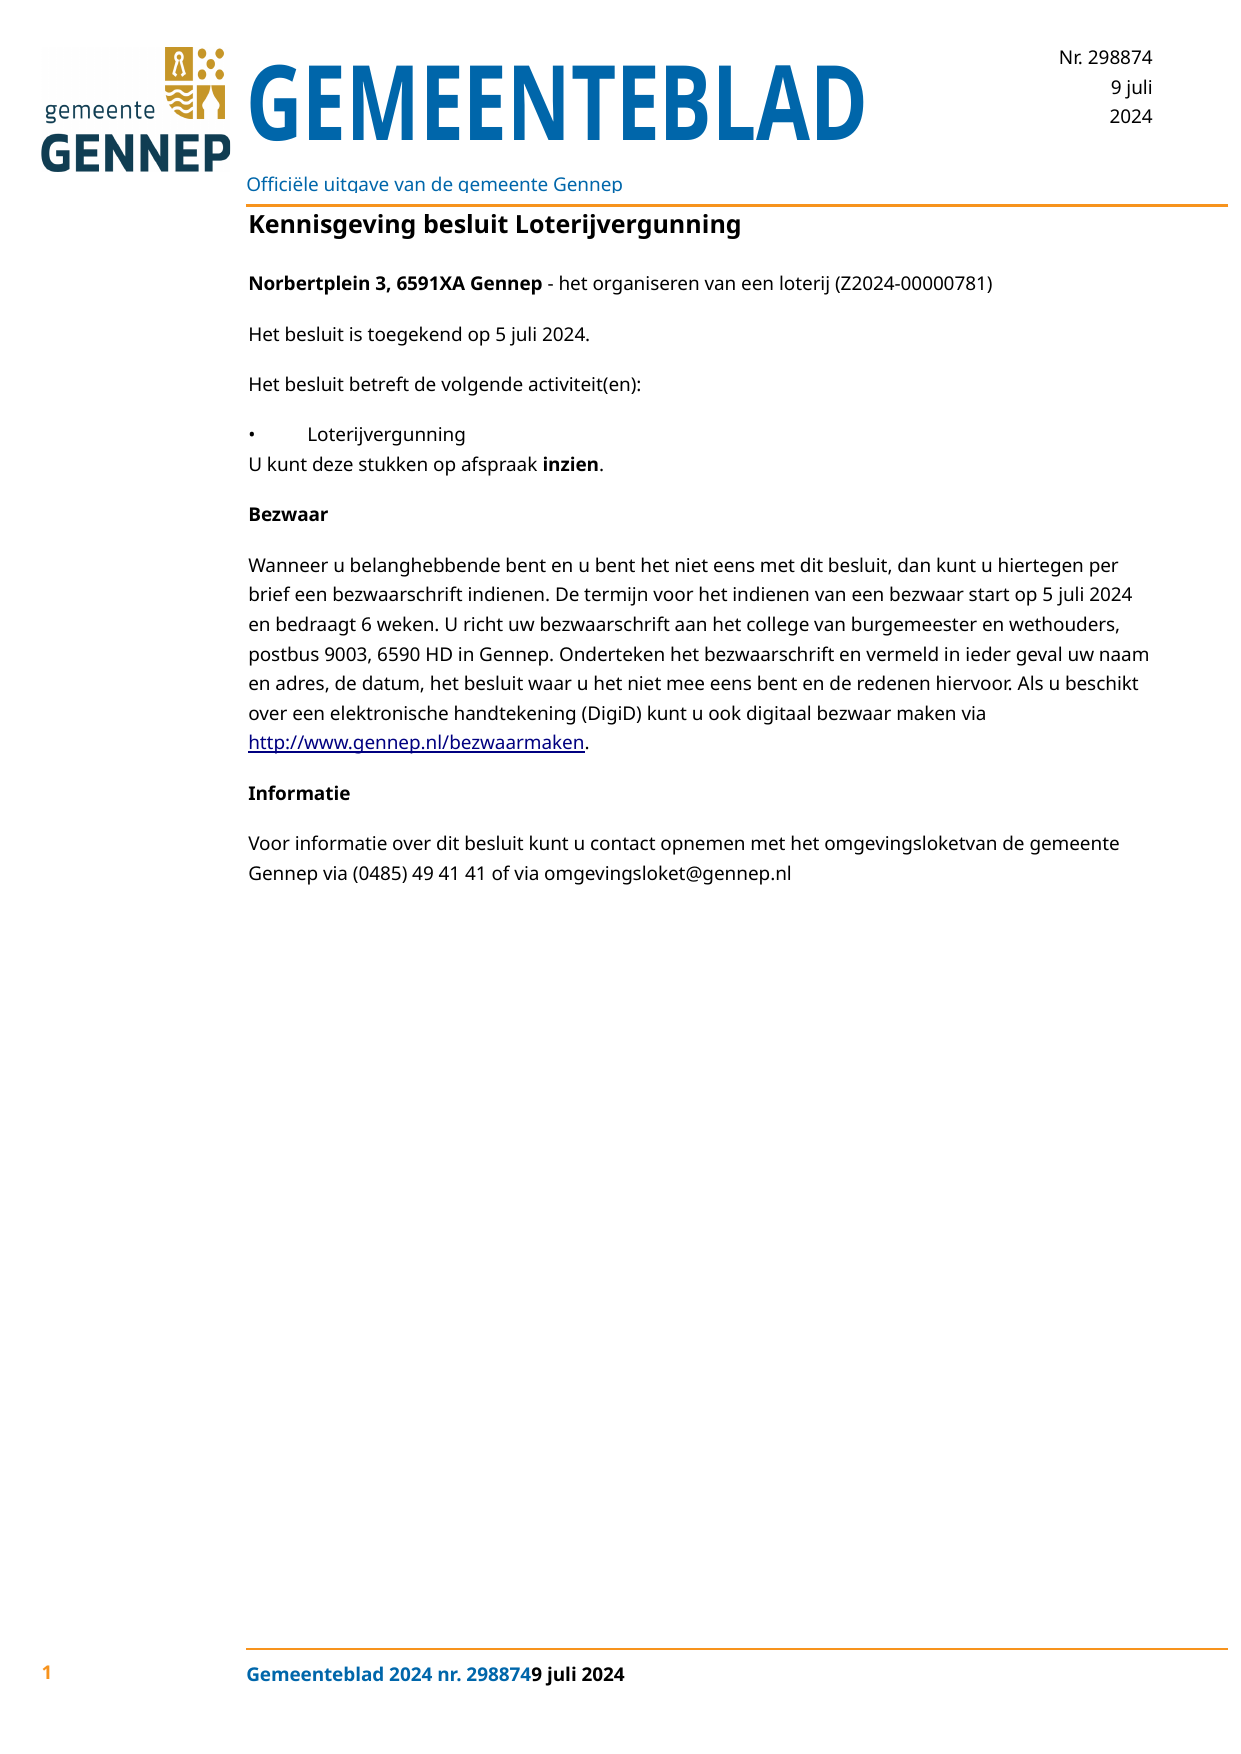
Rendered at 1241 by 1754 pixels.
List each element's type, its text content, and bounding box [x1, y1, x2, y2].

text U kunt deze stukken op afspraak inzien. [248, 451, 1152, 477]
text Voor informatie over dit besluit kunt u contact opnemen met het omgevingsloketvan de gemeente Gennep via (0485) 49 41 41 of via omgevingsloket@gennep.nl [248, 830, 1152, 886]
text Wanneer u belanghebbende bent en u bent het niet eens met dit besluit, dan kunt u hiertegen per brief een bezwaarschrift indienen. De termijn voor het indienen van een bezwaar start op 5 juli 2024 en bedraagt 6 weken. U richt uw bezwaarschrift aan het college van burgemeester en wethouders, postbus 9003, 6590 HD in Gennep. Onderteken het bezwaarschrift en vermeld in ieder geval uw naam en adres, de datum, het besluit waar u het niet mee eens bent en de redenen hiervoor. Als u beschikt over een elektronische handtekening (DigiD) kunt u ook digitaal bezwaar maken via http://www.gennep.nl/bezwaarmaken. [248, 552, 1152, 755]
text Bezwaar [248, 502, 1152, 527]
text Kennisgeving besluit Loterijvergunning [248, 207, 1152, 241]
picture [41, 47, 231, 172]
text Het besluit betreft de volgende activiteit(en): [248, 371, 1152, 397]
list Loterijvergunning [248, 422, 1152, 447]
text Informatie [248, 780, 1152, 806]
text Norbertplein 3, 6591XA Gennep - het organiseren van een loterij (Z2024-00000781) [248, 270, 1152, 296]
text Het besluit is toegekend op 5 juli 2024. [248, 321, 1152, 346]
